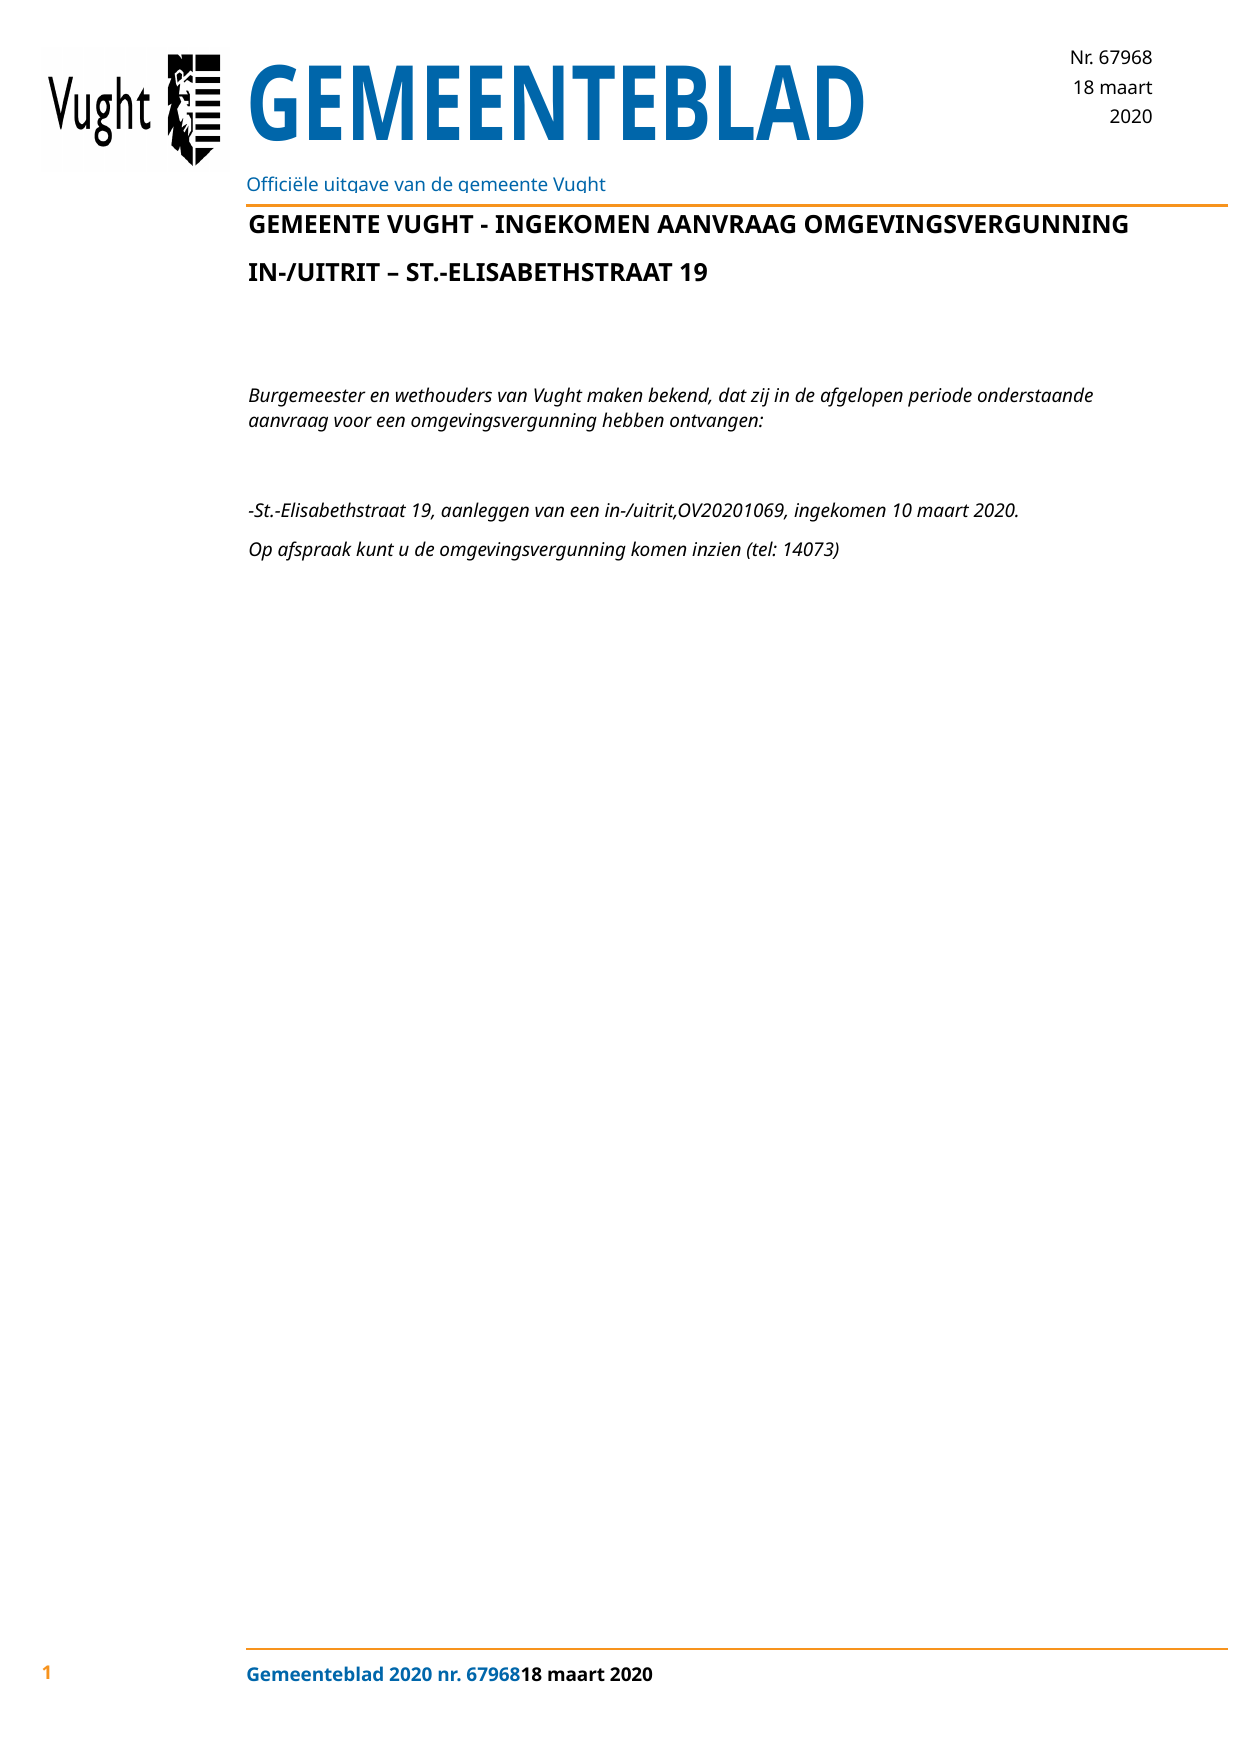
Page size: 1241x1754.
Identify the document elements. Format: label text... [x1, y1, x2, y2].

text GEMEENTE VUGHT - INGEKOMEN AANVRAAG OMGEVINGSVERGUNNING IN-/UITRIT – ST.-ELISABETHSTRAAT 19 [248, 207, 1152, 288]
picture [41, 47, 231, 172]
text Op afspraak kunt u de omgevingsvergunning komen inzien (tel: 14073) [248, 537, 1152, 562]
text -St.-Elisabethstraat 19, aanleggen van een in-/uitrit,OV20201069, ingekomen 10 maart 2020. [248, 497, 1152, 523]
text Burgemeester en wethouders van Vught maken bekend, dat zij in de afgelopen periode onderstaande aanvraag voor een omgevingsvergunning hebben ontvangen: [248, 382, 1152, 433]
